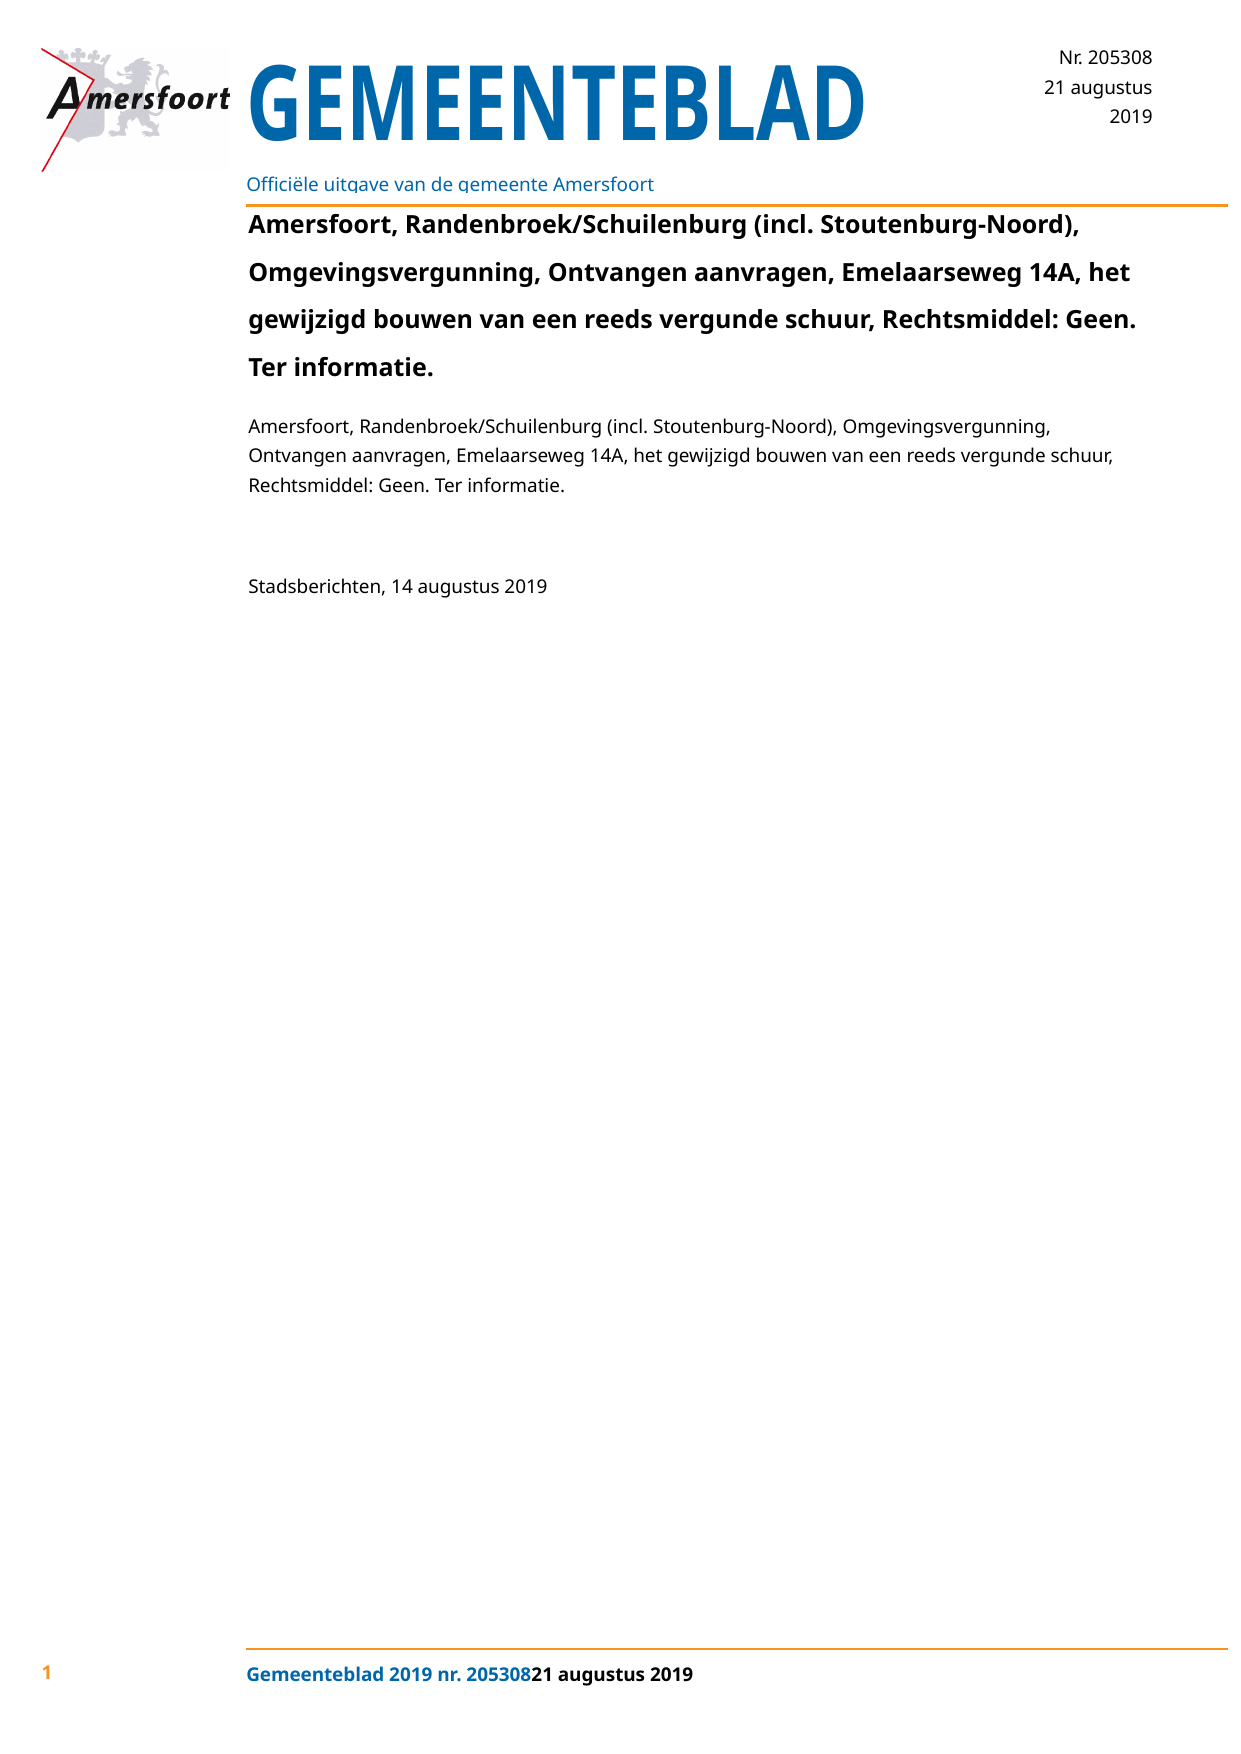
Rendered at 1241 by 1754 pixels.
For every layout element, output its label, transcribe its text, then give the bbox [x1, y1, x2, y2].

text Stadsberichten, 14 augustus 2019 [248, 573, 1152, 599]
picture [41, 47, 231, 172]
text Amersfoort, Randenbroek/Schuilenburg (incl. Stoutenburg-Noord), Omgevingsvergunning, Ontvangen aanvragen, Emelaarseweg 14A, het gewijzigd bouwen van een reeds vergunde schuur, Rechtsmiddel: Geen. Ter informatie. [248, 413, 1152, 498]
text Amersfoort, Randenbroek/Schuilenburg (incl. Stoutenburg-Noord), Omgevingsvergunning, Ontvangen aanvragen, Emelaarseweg 14A, het gewijzigd bouwen van een reeds vergunde schuur, Rechtsmiddel: Geen. Ter informatie. [248, 207, 1152, 384]
